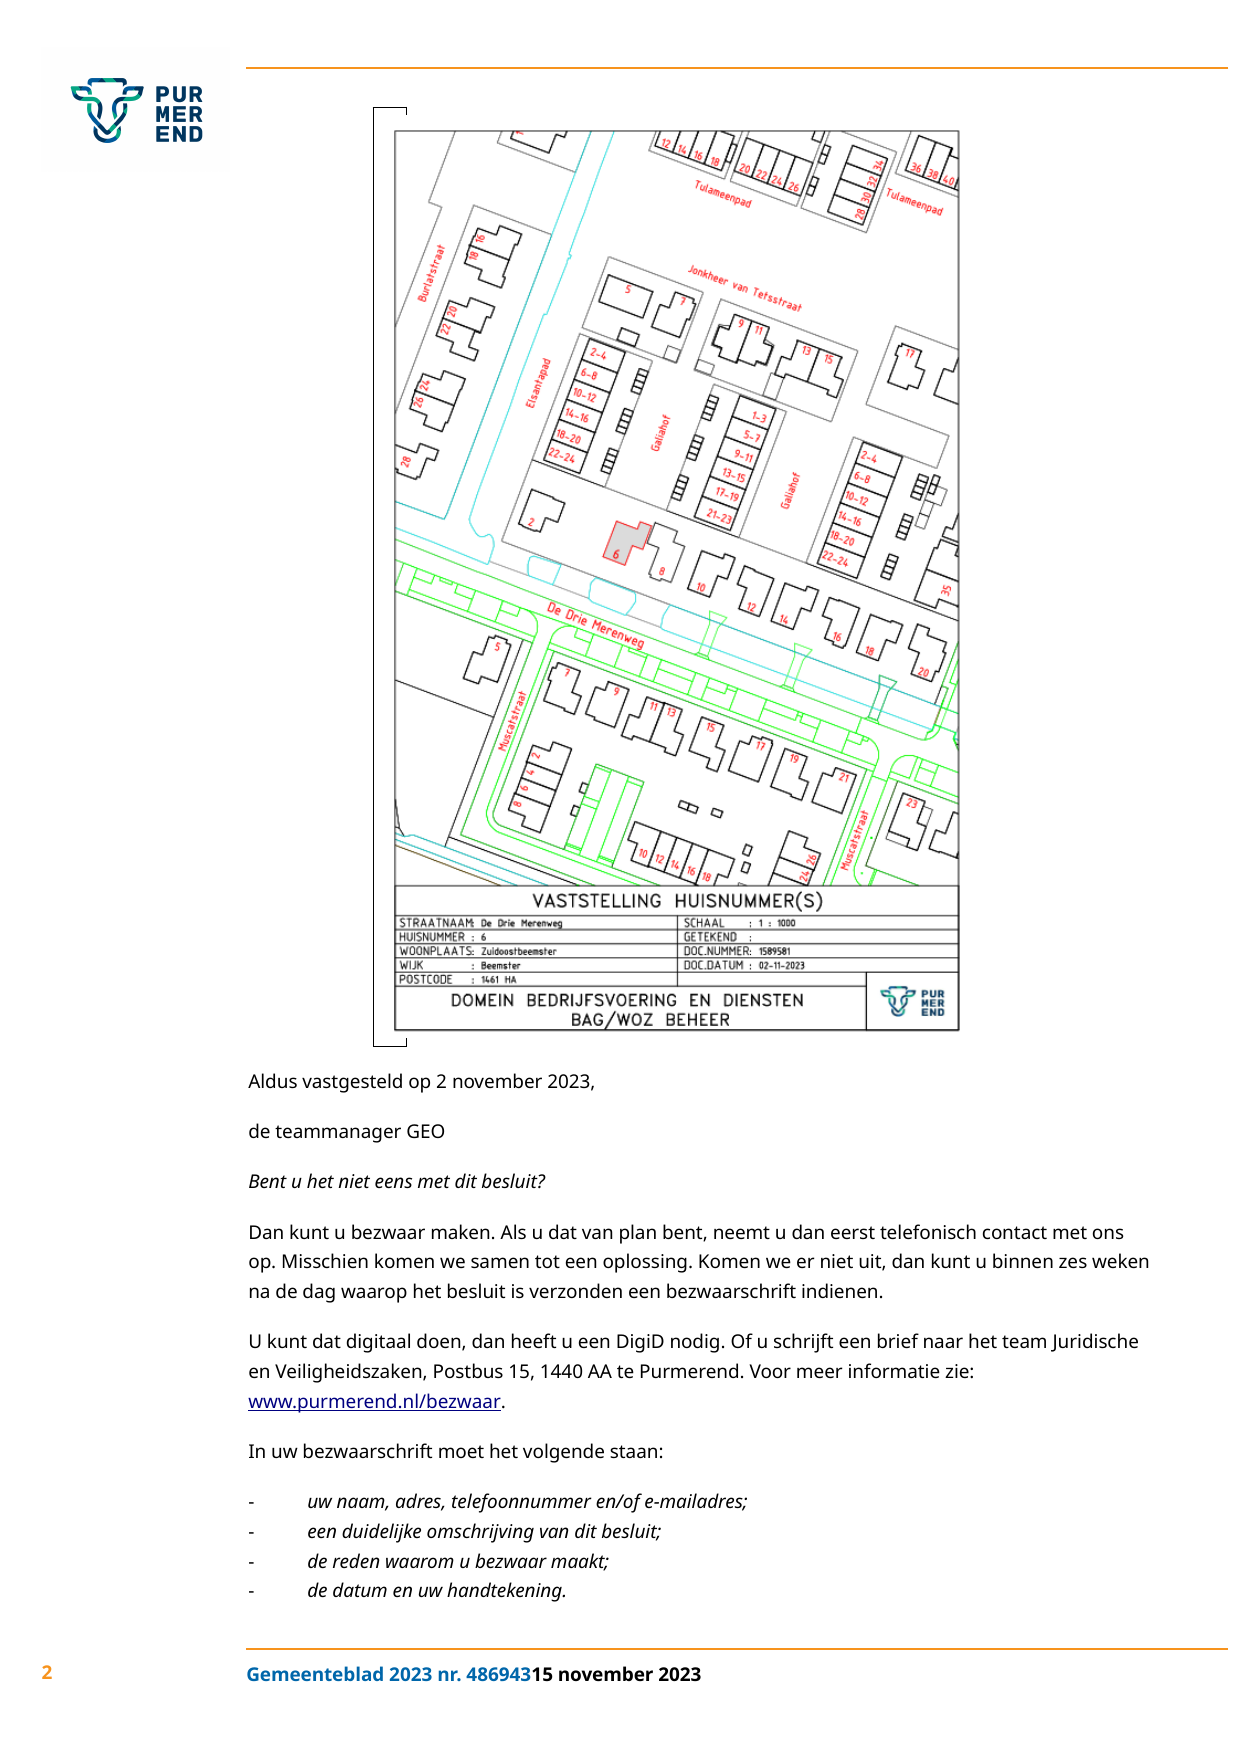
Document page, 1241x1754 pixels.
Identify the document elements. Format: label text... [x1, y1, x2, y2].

text In uw bezwaarschrift moet het volgende staan: [248, 1438, 1152, 1464]
text Aldus vastgesteld op 2 november 2023, [248, 1068, 1152, 1093]
list de reden waarom u bezwaar maakt; [248, 1548, 1152, 1573]
text de teammanager GEO [248, 1118, 1152, 1144]
text U kunt dat digitaal doen, dan heeft u een DigiD nodig. Of u schrijft een brief naar het team Juridische en Veiligheidszaken, Postbus 15, 1440 AA te Purmerend. Voor meer informatie zie: www.purmerend.nl/bezwaar. [248, 1329, 1152, 1413]
list een duidelijke omschrijving van dit besluit; [248, 1518, 1152, 1544]
text Dan kunt u bezwaar maken. Als u dat van plan bent, neemt u dan eerst telefonisch contact met ons op. Misschien komen we samen tot een oplossing. Komen we er niet uit, dan kunt u binnen zes weken na de dag waarop het besluit is verzonden een bezwaarschrift indienen. [248, 1219, 1152, 1304]
list uw naam, adres, telefoonnummer en/of e-mailadres; [248, 1489, 1152, 1514]
picture [41, 47, 231, 172]
list de datum en uw handtekening. [248, 1577, 1152, 1603]
text Bent u het niet eens met dit besluit? [248, 1169, 1152, 1194]
picture [381, 115, 972, 1038]
